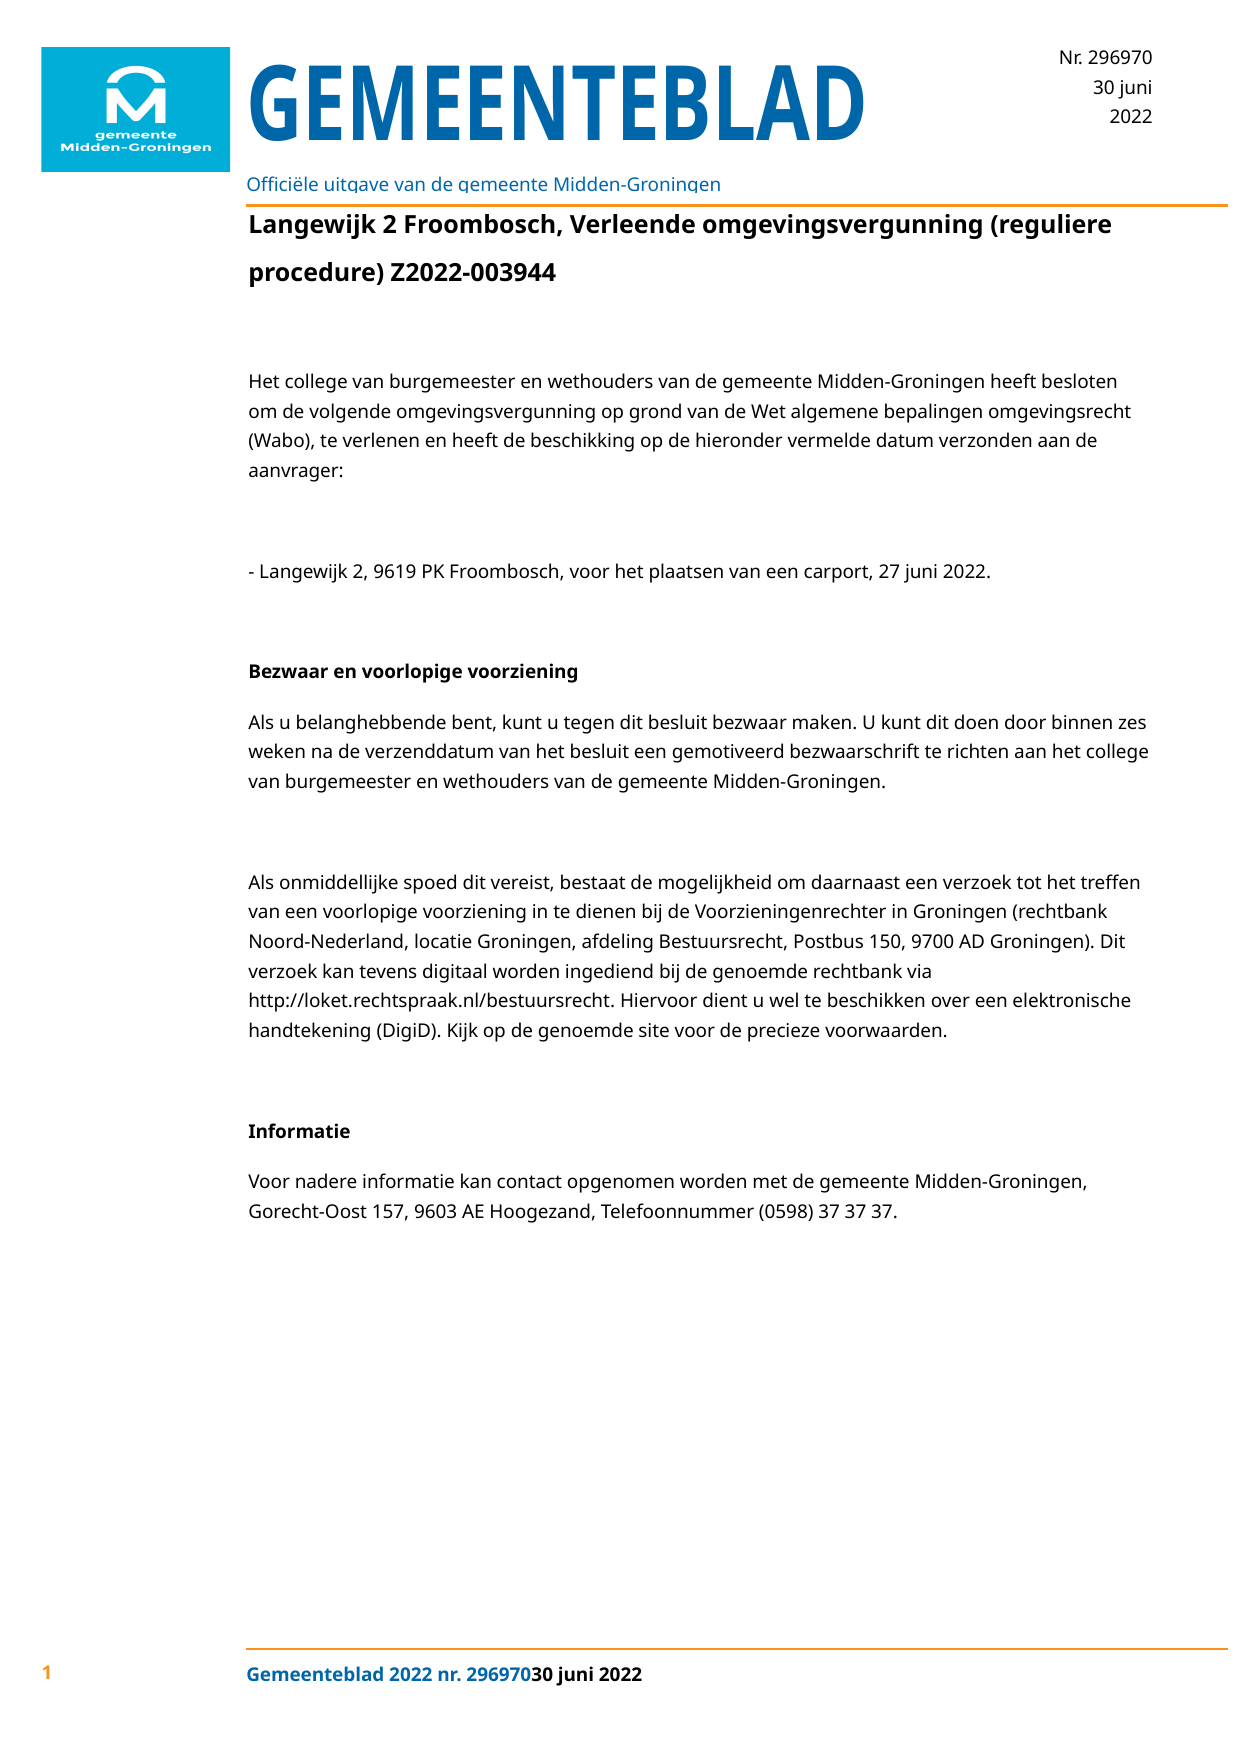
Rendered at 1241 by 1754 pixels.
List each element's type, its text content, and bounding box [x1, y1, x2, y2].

text Informatie [248, 1118, 1152, 1144]
picture [184, 146, 190, 153]
picture [108, 66, 164, 82]
picture [107, 89, 165, 122]
text Langewijk 2 Froombosch, Verleende omgevingsvergunning (reguliere procedure) Z2022-003944 [248, 207, 1152, 288]
text - Langewijk 2, 9619 PK Froombosch, voor het plaatsen van een carport, 27 juni 2022. [248, 558, 1152, 584]
text Voor nadere informatie kan contact opgenomen worden met de gemeente Midden-Groningen, Gorecht-Oost 157, 9603 AE Hoogezand, Telefoonnummer (0598) 37 37 37. [248, 1168, 1152, 1224]
text Bezwaar en voorlopige voorziening [248, 659, 1152, 684]
text Als onmiddellijke spoed dit vereist, bestaat de mogelijkheid om daarnaast een verzoek tot het treffen van een voorlopige voorziening in te dienen bij de Voorzieningenrechter in Groningen (rechtbank Noord-Nederland, locatie Groningen, afdeling Bestuursrecht, Postbus 150, 9700 AD Groningen). Dit verzoek kan tevens digitaal worden ingediend bij de genoemde rechtbank via http://loket.rechtspraak.nl/bestuursrecht. Hiervoor dient u wel te beschikken over een elektronische handtekening (DigiD). Kijk op de genoemde site voor de precieze voorwaarden. [248, 869, 1152, 1043]
text Het college van burgemeester en wethouders van de gemeente Midden-Groningen heeft besloten om de volgende omgevingsvergunning op grond van de Wet algemene bepalingen omgevingsrecht (Wabo), te verlenen en heeft de beschikking op de hieronder vermelde datum verzonden aan de aanvrager: [248, 368, 1152, 483]
text Als u belanghebbende bent, kunt u tegen dit besluit bezwaar maken. U kunt dit doen door binnen zes weken na de verzenddatum van het besluit een gemotiveerd bezwaarschrift te richten aan het college van burgemeester en wethouders van de gemeente Midden-Groningen. [248, 709, 1152, 794]
